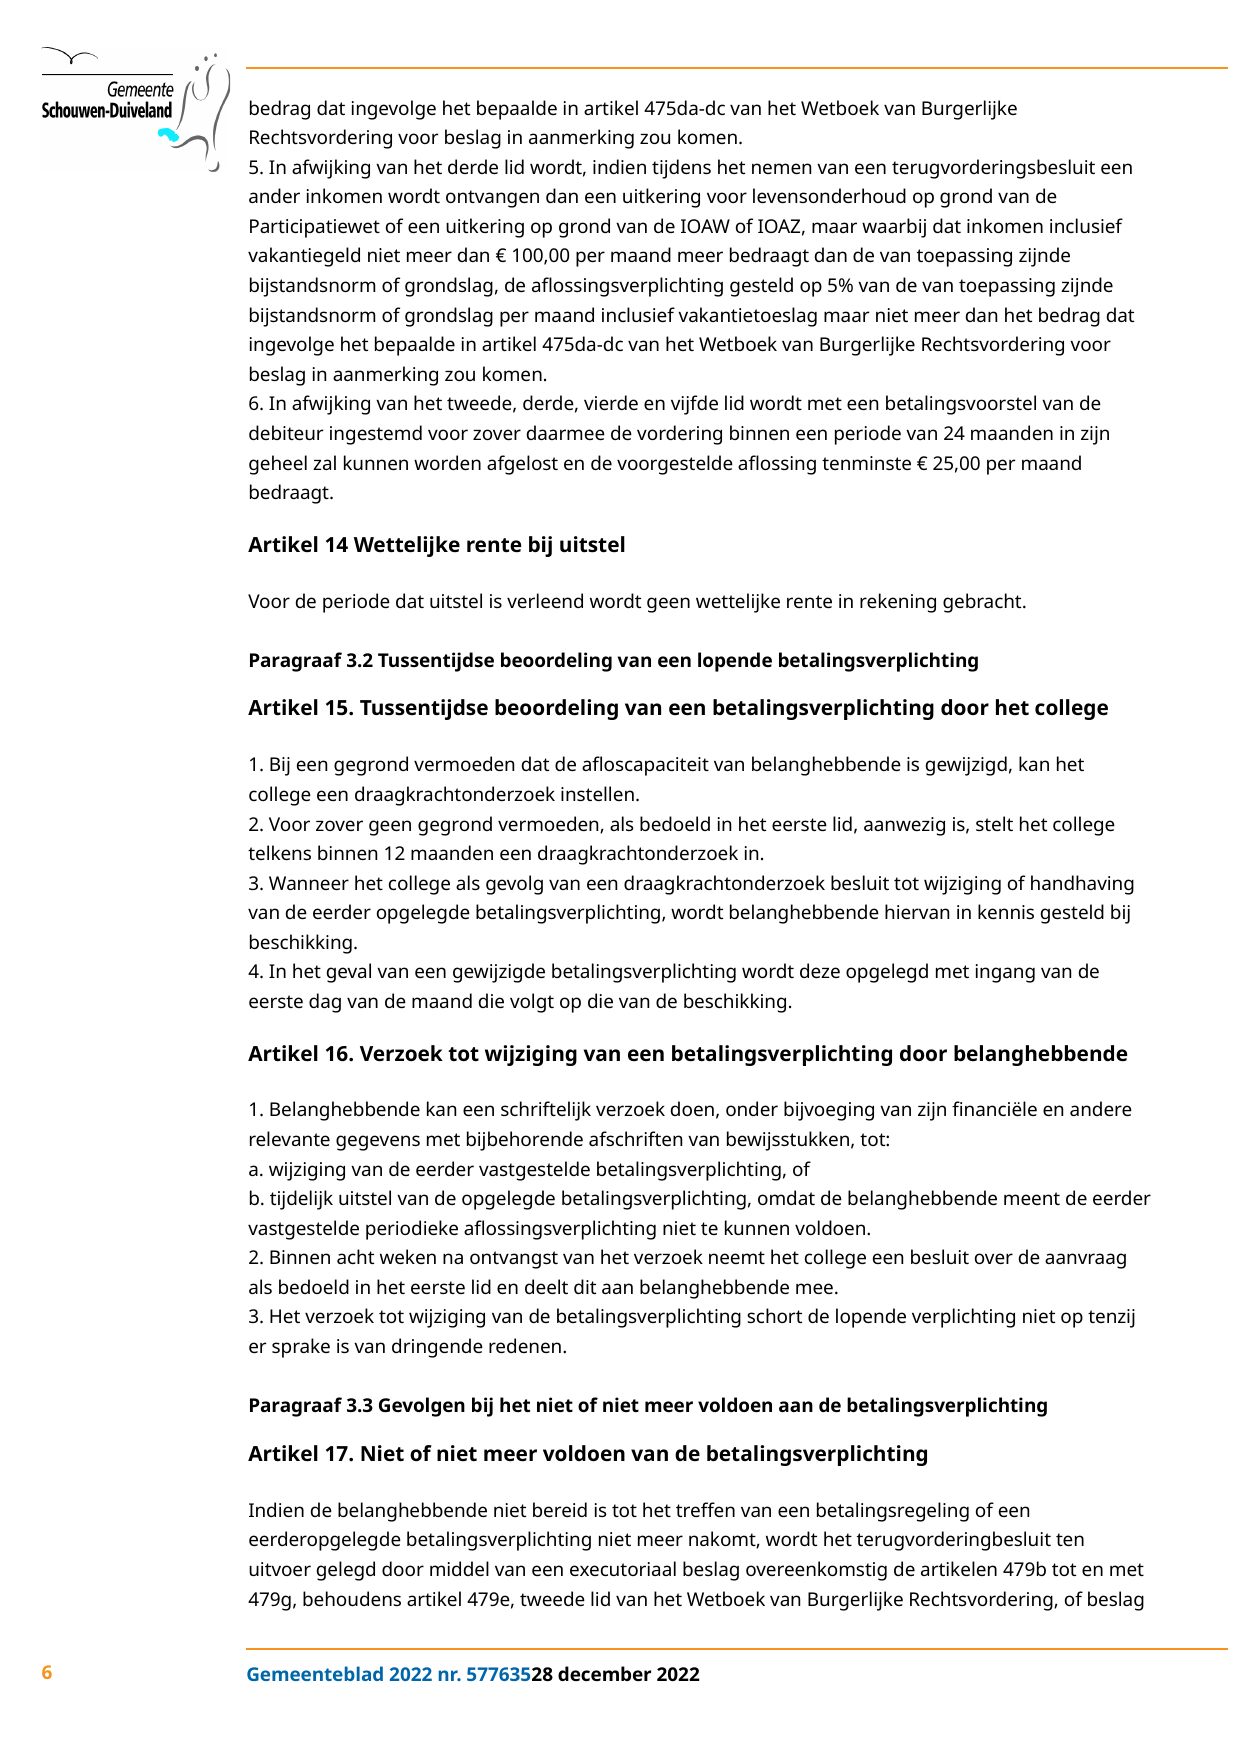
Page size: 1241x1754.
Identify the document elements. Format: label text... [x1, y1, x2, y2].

text 2. Binnen acht weken na ontvangst van het verzoek neemt het college een besluit over de aanvraag als bedoeld in het eerste lid en deelt dit aan belanghebbende mee. [248, 1244, 1152, 1300]
text 1. Belanghebbende kan een schriftelijk verzoek doen, onder bijvoeging van zijn financiële en andere relevante gegevens met bijbehorende afschriften van bewijsstukken, tot: [248, 1097, 1152, 1152]
text Artikel 15. Tussentijdse beoordeling van een betalingsverplichting door het college [248, 693, 1152, 722]
picture [41, 47, 231, 172]
text 3. Het verzoek tot wijziging van de betalingsverplichting schort de lopende verplichting niet op tenzij er sprake is van dringende redenen. [248, 1304, 1152, 1359]
text Indien de belanghebbende niet bereid is tot het treffen van een betalingsregeling of een eerderopgelegde betalingsverplichting niet meer nakomt, wordt het terugvorderingbesluit ten uitvoer gelegd door middel van een executoriaal beslag overeenkomstig de artikelen 479b tot en met 479g, behoudens artikel 479e, tweede lid van het Wetboek van Burgerlijke Rechtsvordering, of beslag [248, 1497, 1152, 1612]
text Artikel 14 Wettelijke rente bij uitstel [248, 530, 1152, 558]
text 3. Wanneer het college als gevolg van een draagkrachtonderzoek besluit tot wijziging of handhaving van de eerder opgelegde betalingsverplichting, wordt belanghebbende hiervan in kennis gesteld bij beschikking. [248, 870, 1152, 955]
text Artikel 17. Niet of niet meer voldoen van de betalingsverplichting [248, 1439, 1152, 1467]
text 4. In het geval van een gewijzigde betalingsverplichting wordt deze opgelegd met ingang van de eerste dag van de maand die volgt op die van de beschikking. [248, 959, 1152, 1014]
text Voor de periode dat uitstel is verleend wordt geen wettelijke rente in rekening gebracht. [248, 588, 1152, 613]
text 2. Voor zover geen gegrond vermoeden, als bedoeld in het eerste lid, aanwezig is, stelt het college telkens binnen 12 maanden een draagkrachtonderzoek in. [248, 811, 1152, 866]
text Paragraaf 3.2 Tussentijdse beoordeling van een lopende betalingsverplichting [248, 647, 1152, 673]
text 1. Bij een gegrond vermoeden dat de afloscapaciteit van belanghebbende is gewijzigd, kan het college een draagkrachtonderzoek instellen. [248, 752, 1152, 807]
text Artikel 16. Verzoek tot wijziging van een betalingsverplichting door belanghebbende [248, 1039, 1152, 1067]
text bedrag dat ingevolge het bepaalde in artikel 475da-dc van het Wetboek van Burgerlijke Rechtsvordering voor beslag in aanmerking zou komen. [248, 95, 1152, 150]
text Paragraaf 3.3 Gevolgen bij het niet of niet meer voldoen aan de betalingsverplichting [248, 1392, 1152, 1418]
text b. tijdelijk uitstel van de opgelegde betalingsverplichting, omdat de belanghebbende meent de eerder vastgestelde periodieke aflossingsverplichting niet te kunnen voldoen. [248, 1185, 1152, 1241]
text 5. In afwijking van het derde lid wordt, indien tijdens het nemen van een terugvorderingsbesluit een ander inkomen wordt ontvangen dan een uitkering voor levensonderhoud op grond van de Participatiewet of een uitkering op grond van de IOAW of IOAZ, maar waarbij dat inkomen inclusief vakantiegeld niet meer dan € 100,00 per maand meer bedraagt dan de van toepassing zijnde bijstandsnorm of grondslag, de aflossingsverplichting gesteld op 5% van de van toepassing zijnde bijstandsnorm of grondslag per maand inclusief vakantietoeslag maar niet meer dan het bedrag dat ingevolge het bepaalde in artikel 475da-dc van het Wetboek van Burgerlijke Rechtsvordering voor beslag in aanmerking zou komen. [248, 154, 1152, 387]
text 6. In afwijking van het tweede, derde, vierde en vijfde lid wordt met een betalingsvoorstel van de debiteur ingestemd voor zover daarmee de vordering binnen een periode van 24 maanden in zijn geheel zal kunnen worden afgelost en de voorgestelde aflossing tenminste € 25,00 per maand bedraagt. [248, 391, 1152, 505]
text a. wijziging van de eerder vastgestelde betalingsverplichting, of [248, 1156, 1152, 1182]
